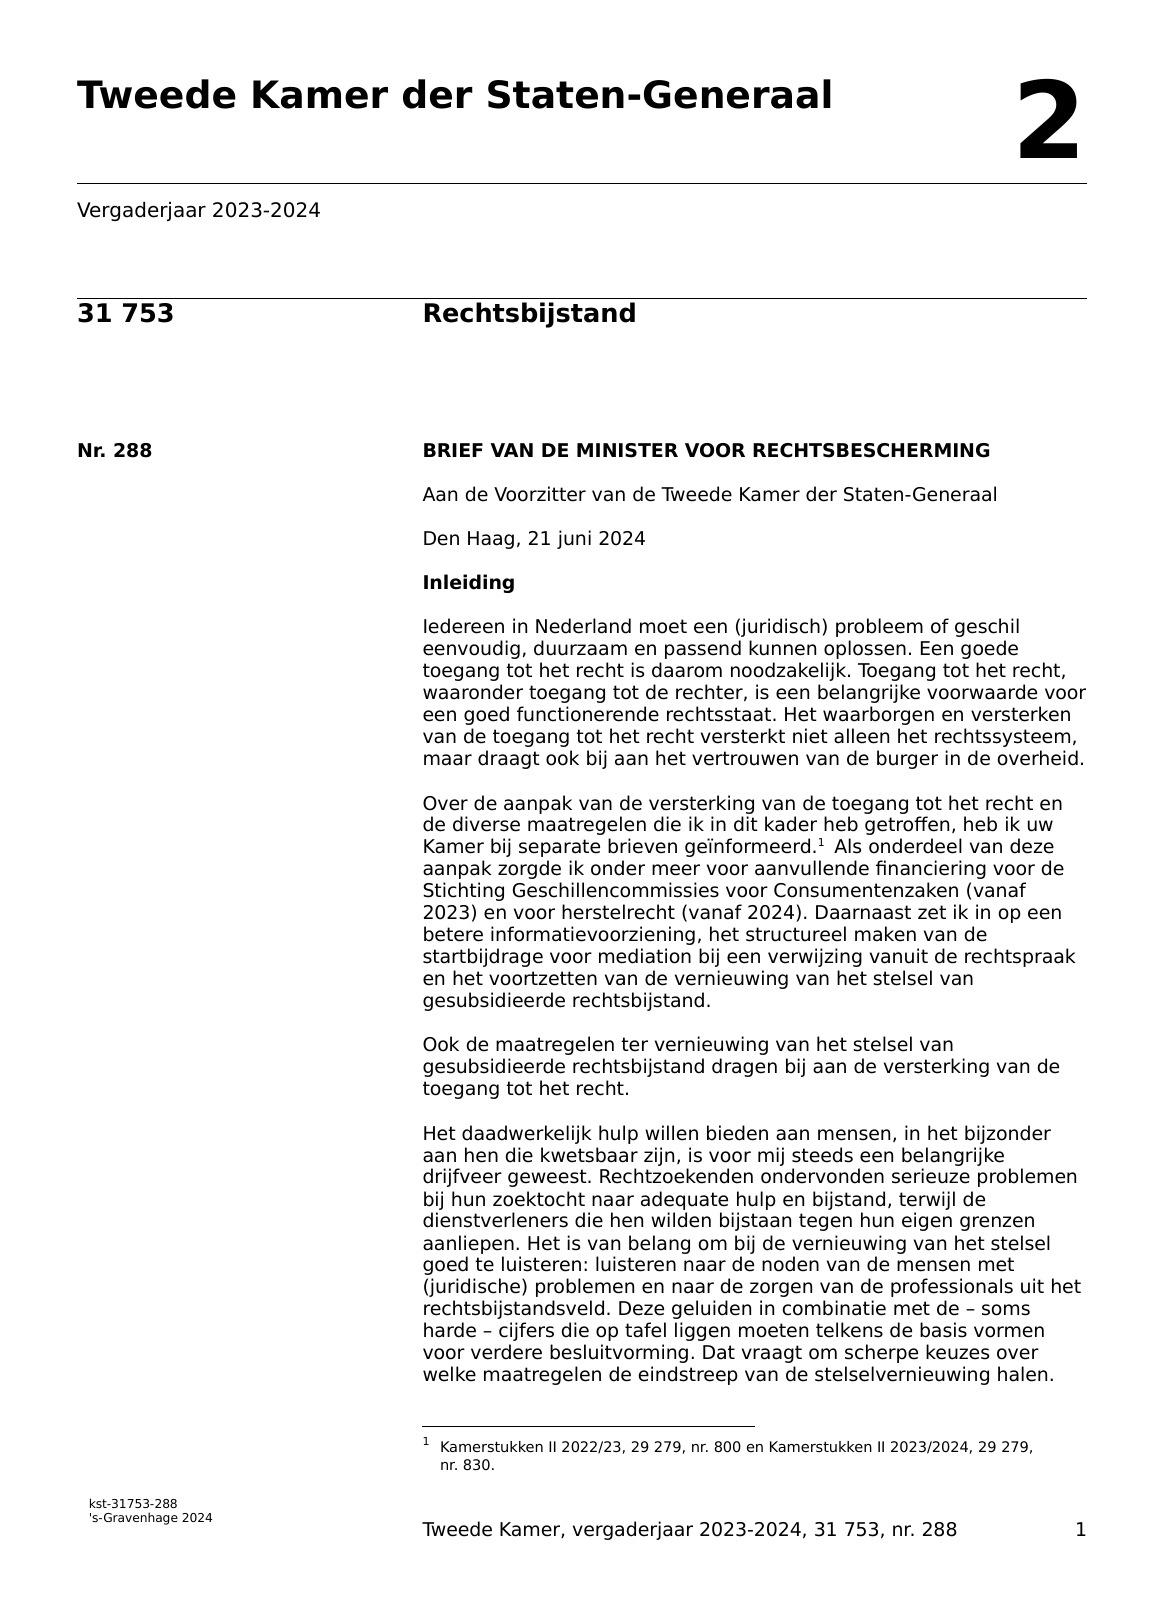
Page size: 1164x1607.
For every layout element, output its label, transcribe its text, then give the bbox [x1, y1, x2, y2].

text kst-31753-288 [88, 1497, 323, 1511]
text Aan de Voorzitter van de Tweede Kamer der Staten-Generaal [422, 484, 1087, 506]
text 's-Gravenhage 2024 [88, 1511, 323, 1525]
text Iedereen in Nederland moet een (juridisch) probleem of geschil eenvoudig, duurzaam en passend kunnen oplossen. Een goede toegang tot het recht is daarom noodzakelijk. Toegang tot het recht, waaronder toegang tot de rechter, is een belangrijke voorwaarde voor een goed functionerende rechtsstaat. Het waarborgen en versterken van de toegang tot het recht versterkt niet alleen het rechtssysteem, maar draagt ook bij aan het vertrouwen van de burger in de overheid. [422, 616, 1087, 770]
subtitle Nr. 288 BRIEF VAN DE MINISTER VOOR RECHTSBESCHERMING [77, 440, 1087, 462]
text Kamerstukken II 2022/23, 29 279, nr. 800 en Kamerstukken II 2023/2024, 29 279, nr. 830. [422, 1435, 1087, 1474]
text Den Haag, 21 juni 2024 [422, 528, 1087, 550]
table_header Tweede Kamer der Staten-Generaal [77, 59, 886, 183]
table_cell Vergaderjaar 2023-2024 [77, 184, 1087, 298]
subtitle 31 753 Rechtsbijstand [77, 299, 1087, 329]
text Het daadwerkelijk hulp willen bieden aan mensen, in het bijzonder aan hen die kwetsbaar zijn, is voor mij steeds een belangrijke drijfveer geweest. Rechtzoekenden ondervonden serieuze problemen bij hun zoektocht naar adequate hulp en bijstand, terwijl de dienstverleners die hen wilden bijstaan tegen hun eigen grenzen aanliepen. Het is van belang om bij de vernieuwing van het stelsel goed te luisteren: luisteren naar de noden van de mensen met (juridische) problemen en naar de zorgen van de professionals uit het rechtsbijstandsveld. Deze geluiden in combinatie met de – soms harde – cijfers die op tafel liggen moeten telkens de basis vormen voor verdere besluitvorming. Dat vraagt om scherpe keuzes over welke maatregelen de eindstreep van de stelselvernieuwing halen. [422, 1122, 1087, 1386]
text Ook de maatregelen ter vernieuwing van het stelsel van gesubsidieerde rechtsbijstand dragen bij aan de versterking van de toegang tot het recht. [422, 1034, 1087, 1100]
text Over de aanpak van de versterking van de toegang tot het recht en de diverse maatregelen die ik in dit kader heb getroffen, heb ik uw Kamer bij separate brieven geïnformeerd. Als onderdeel van deze aanpak zorgde ik onder meer voor aanvullende financiering voor de Stichting Geschillencommissies voor Consumentenzaken (vanaf 2023) en voor herstelrecht (vanaf 2024). Daarnaast zet ik in op een betere informatievoorziening, het structureel maken van de startbijdrage voor mediation bij een verwijzing vanuit de rechtspraak en het voortzetten van de vernieuwing van het stelsel van gesubsidieerde rechtsbijstand. [422, 792, 1087, 1012]
table_header 2 [886, 59, 1087, 183]
subtitle Inleiding [422, 572, 1087, 594]
